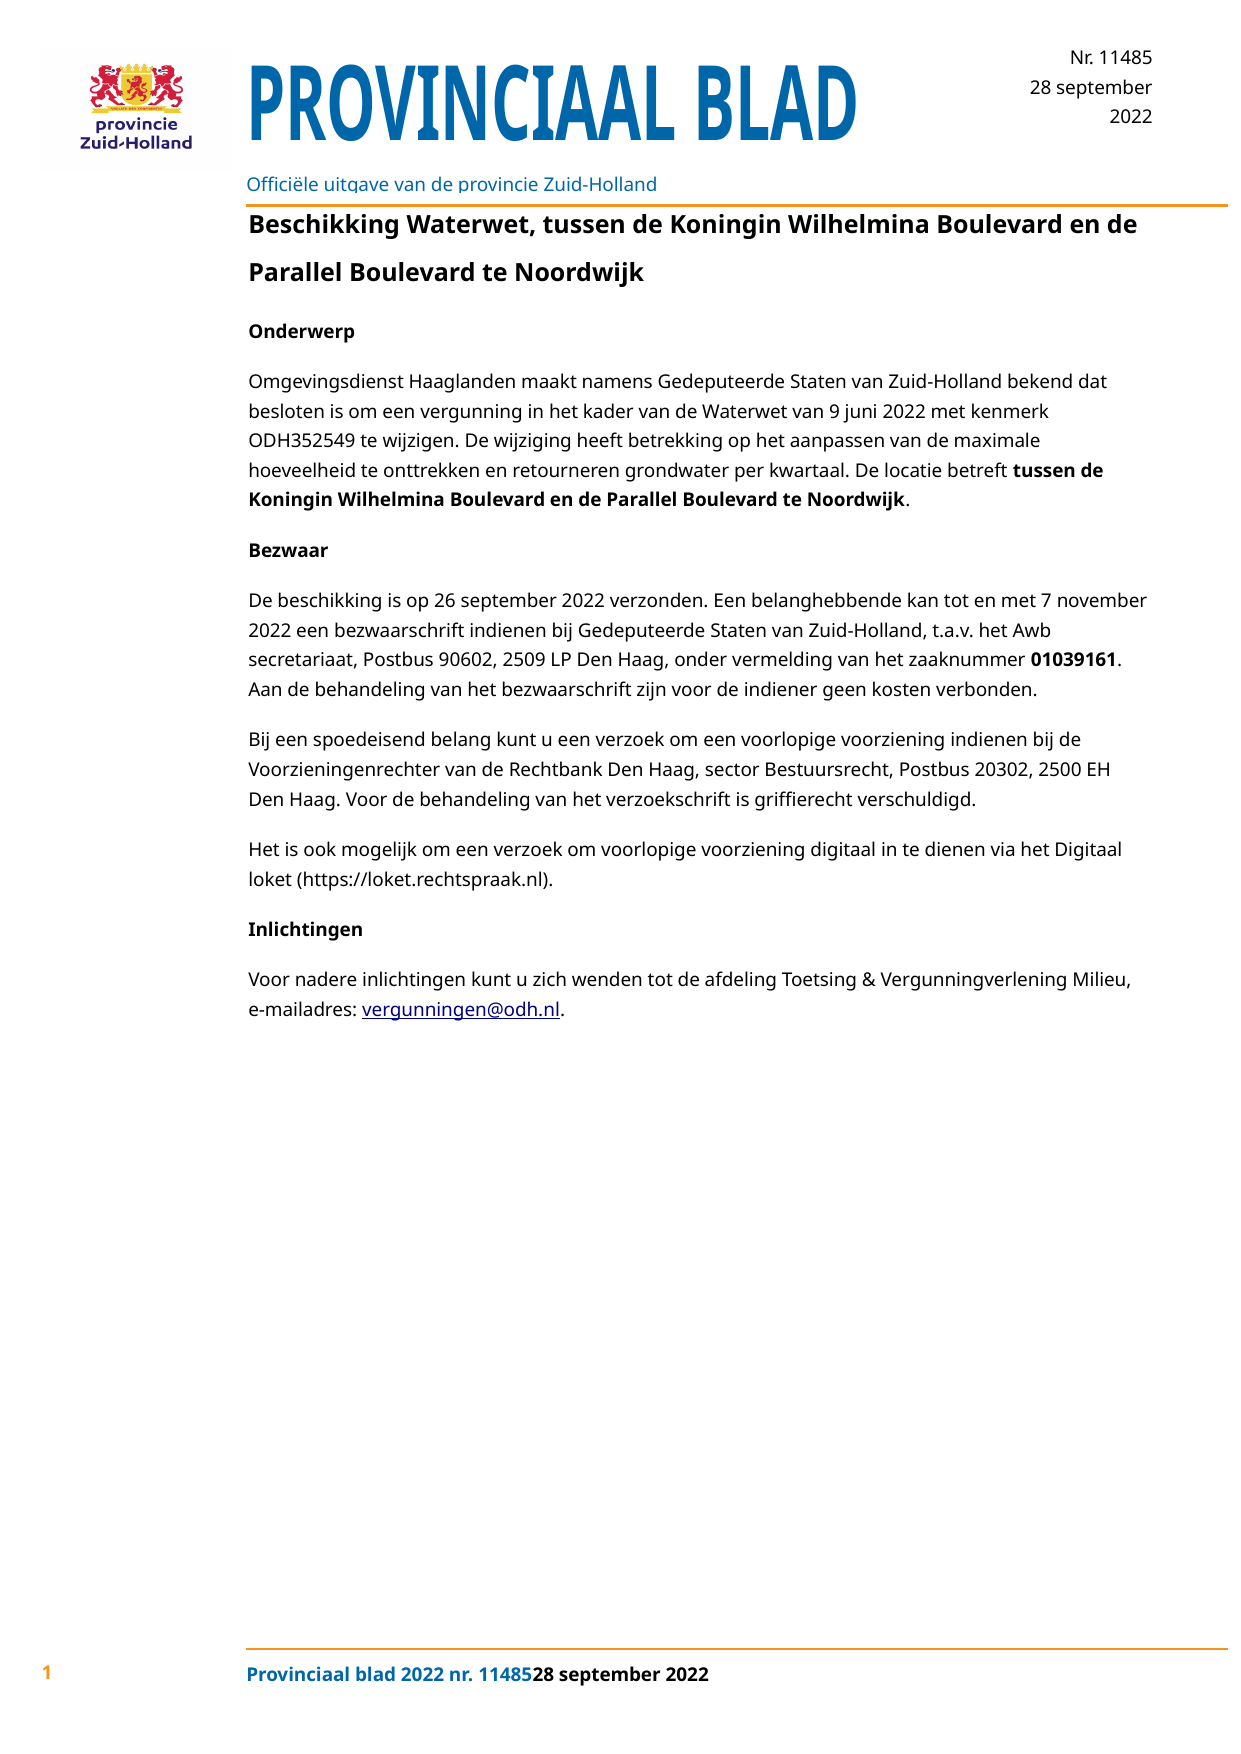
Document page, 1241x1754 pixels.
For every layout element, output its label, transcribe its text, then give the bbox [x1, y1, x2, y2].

text Inlichtingen [248, 916, 1152, 942]
text Bezwaar [248, 537, 1152, 563]
text Onderwerp [248, 318, 1152, 344]
text Het is ook mogelijk om een verzoek om voorlopige voorziening digitaal in te dienen via het Digitaal loket (https://loket.rechtspraak.nl). [248, 836, 1152, 892]
text Voor nadere inlichtingen kunt u zich wenden tot de afdeling Toetsing & Vergunningverlening Milieu, e-mailadres: vergunningen@odh.nl. [248, 967, 1152, 1022]
text Beschikking Waterwet, tussen de Koningin Wilhelmina Boulevard en de Parallel Boulevard te Noordwijk [248, 207, 1152, 288]
text Bij een spoedeisend belang kunt u een verzoek om een voorlopige voorziening indienen bij de Voorzieningenrechter van de Rechtbank Den Haag, sector Bestuursrecht, Postbus 20302, 2500 EH Den Haag. Voor de behandeling van het verzoekschrift is griffierecht verschuldigd. [248, 727, 1152, 812]
text De beschikking is op 26 september 2022 verzonden. Een belanghebbende kan tot en met 7 november 2022 een bezwaarschrift indienen bij Gedeputeerde Staten van Zuid-Holland, t.a.v. het Awb secretariaat, Postbus 90602, 2509 LP Den Haag, onder vermelding van het zaaknummer 01039161. Aan de behandeling van het bezwaarschrift zijn voor de indiener geen kosten verbonden. [248, 587, 1152, 702]
text Omgevingsdienst Haaglanden maakt namens Gedeputeerde Staten van Zuid-Holland bekend dat besloten is om een vergunning in het kader van de Waterwet van 9 juni 2022 met kenmerk ODH352549 te wijzigen. De wijziging heeft betrekking op het aanpassen van de maximale hoeveelheid te onttrekken en retourneren grondwater per kwartaal. De locatie betreft tussen de Koningin Wilhelmina Boulevard en de Parallel Boulevard te Noordwijk. [248, 368, 1152, 512]
picture [41, 47, 231, 172]
